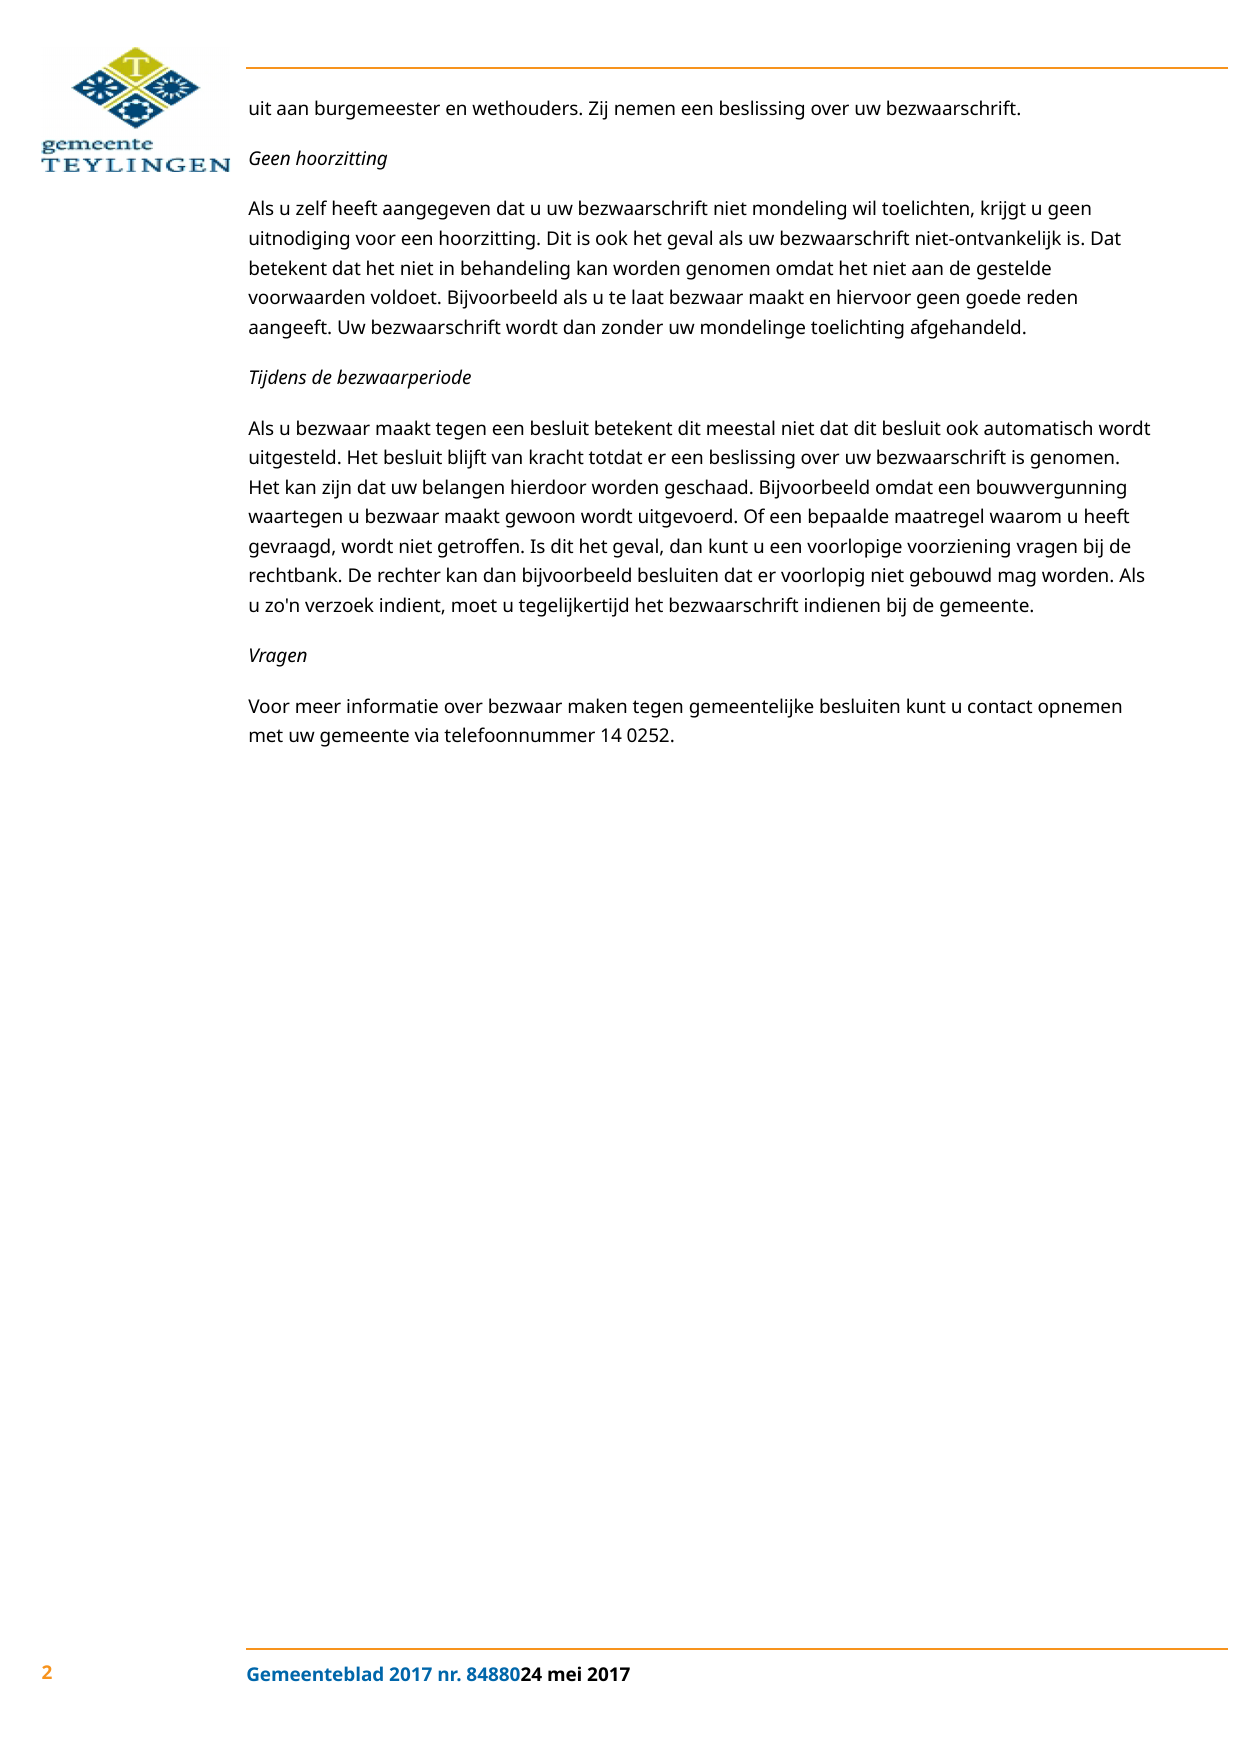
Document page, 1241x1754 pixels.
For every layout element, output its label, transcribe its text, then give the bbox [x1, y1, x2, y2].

text uit aan burgemeester en wethouders. Zij nemen een beslissing over uw bezwaarschrift. [248, 95, 1152, 121]
text Tijdens de bezwaarperiode [248, 364, 1152, 390]
text Als u bezwaar maakt tegen een besluit betekent dit meestal niet dat dit besluit ook automatisch wordt uitgesteld. Het besluit blijft van kracht totdat er een beslissing over uw bezwaarschrift is genomen. Het kan zijn dat uw belangen hierdoor worden geschaad. Bijvoorbeeld omdat een bouwvergunning waartegen u bezwaar maakt gewoon wordt uitgevoerd. Of een bepaalde maatregel waarom u heeft gevraagd, wordt niet getroffen. Is dit het geval, dan kunt u een voorlopige voorziening vragen bij de rechtbank. De rechter kan dan bijvoorbeeld besluiten dat er voorlopig niet gebouwd mag worden. Als u zo'n verzoek indient, moet u tegelijkertijd het bezwaarschrift indienen bij de gemeente. [248, 415, 1152, 618]
text Geen hoorzitting [248, 145, 1152, 171]
text Voor meer informatie over bezwaar maken tegen gemeentelijke besluiten kunt u contact opnemen met uw gemeente via telefoonnummer 14 0252. [248, 693, 1152, 748]
picture [41, 47, 231, 172]
text Vragen [248, 643, 1152, 668]
text Als u zelf heeft aangegeven dat u uw bezwaarschrift niet mondeling wil toelichten, krijgt u geen uitnodiging voor een hoorzitting. Dit is ook het geval als uw bezwaarschrift niet-ontvankelijk is. Dat betekent dat het niet in behandeling kan worden genomen omdat het niet aan de gestelde voorwaarden voldoet. Bijvoorbeeld als u te laat bezwaar maakt en hiervoor geen goede reden aangeeft. Uw bezwaarschrift wordt dan zonder uw mondelinge toelichting afgehandeld. [248, 196, 1152, 340]
